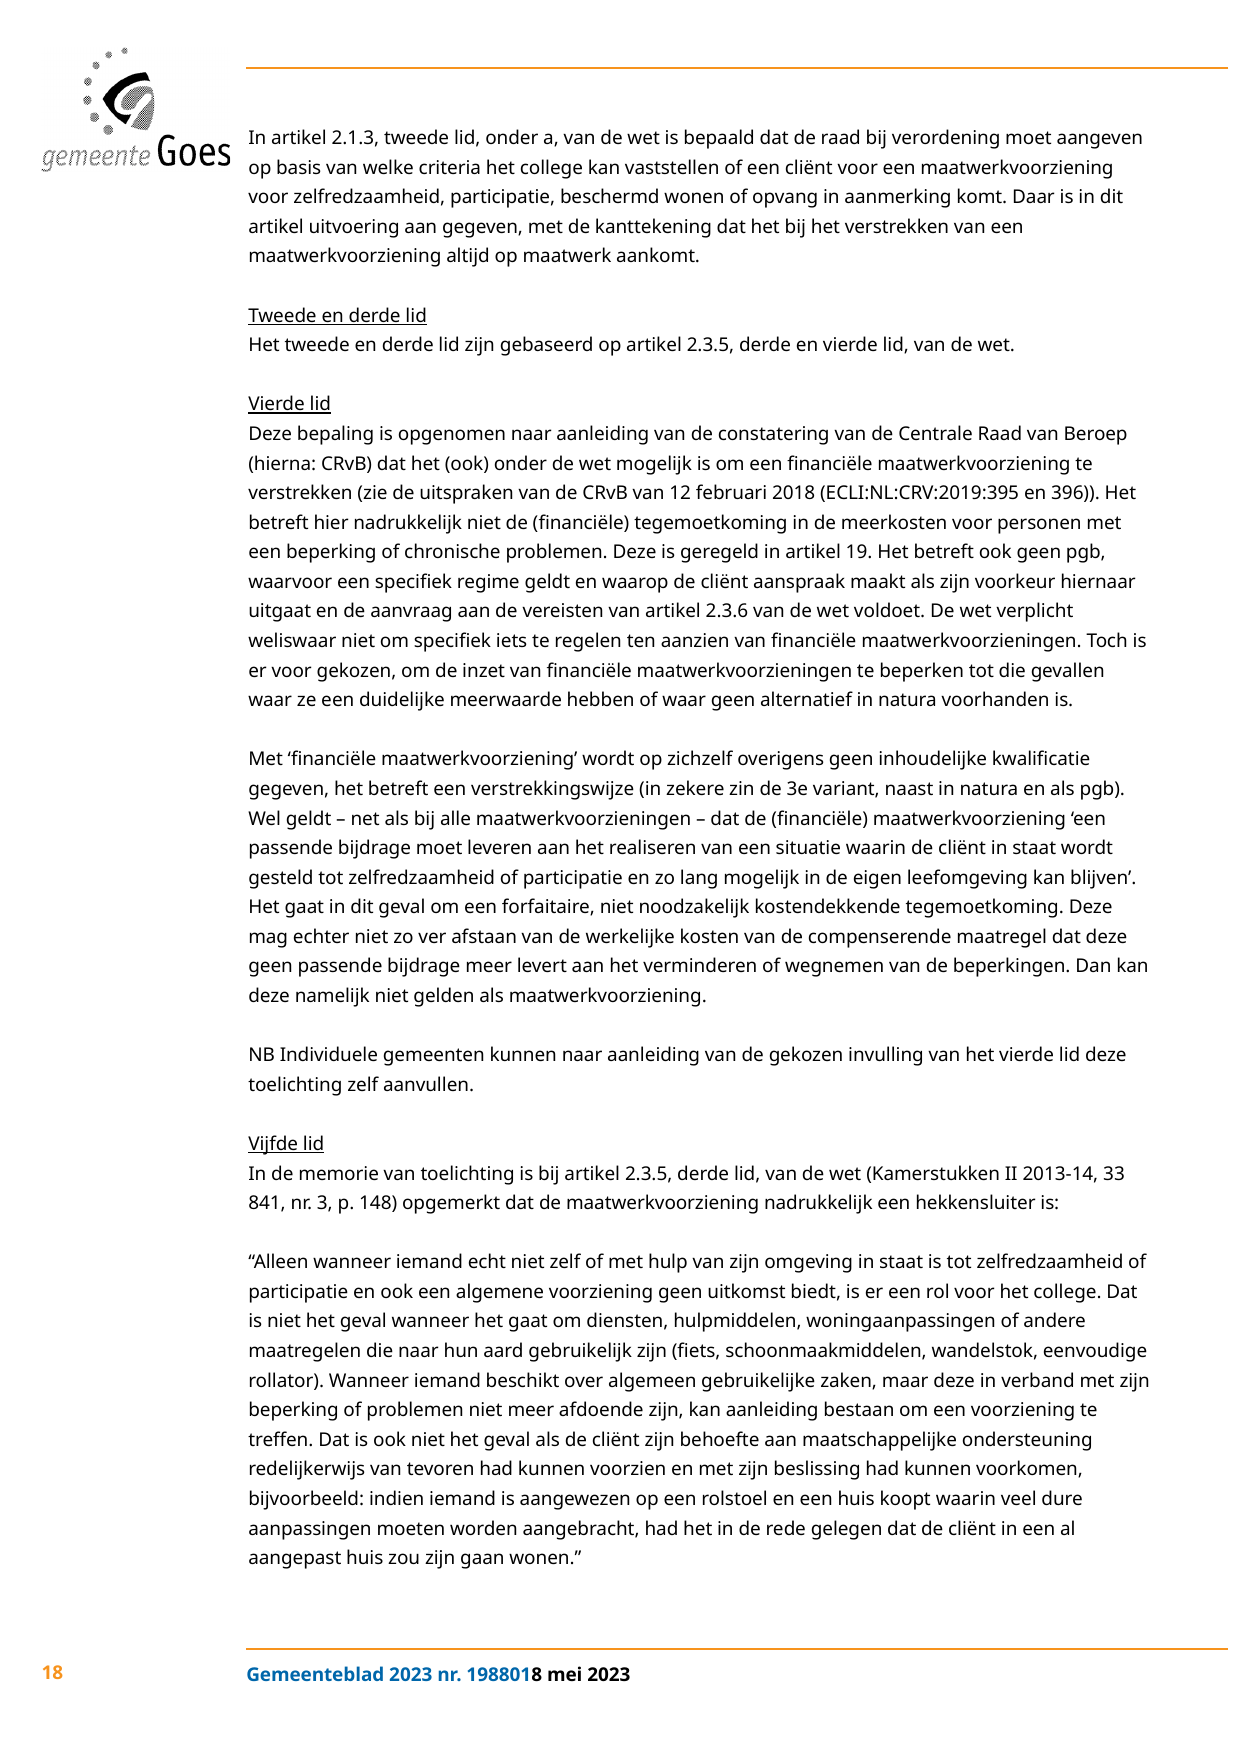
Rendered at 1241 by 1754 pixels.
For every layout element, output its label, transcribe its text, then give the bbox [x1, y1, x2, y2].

text Deze bepaling is opgenomen naar aanleiding van de constatering van de Centrale Raad van Beroep (hierna: CRvB) dat het (ook) onder de wet mogelijk is om een financiële maatwerkvoorziening te verstrekken (zie de uitspraken van de CRvB van 12 februari 2018 (ECLI:NL:CRV:2019:395 en 396)). Het betreft hier nadrukkelijk niet de (financiële) tegemoetkoming in de meerkosten voor personen met een beperking of chronische problemen. Deze is geregeld in artikel 19. Het betreft ook geen pgb, waarvoor een specifiek regime geldt en waarop de cliënt aanspraak maakt als zijn voorkeur hiernaar uitgaat en de aanvraag aan de vereisten van artikel 2.3.6 van de wet voldoet. De wet verplicht weliswaar niet om specifiek iets te regelen ten aanzien van financiële maatwerkvoorzieningen. Toch is er voor gekozen, om de inzet van financiële maatwerkvoorzieningen te beperken tot die gevallen waar ze een duidelijke meerwaarde hebben of waar geen alternatief in natura voorhanden is. [248, 420, 1152, 712]
text In de memorie van toelichting is bij artikel 2.3.5, derde lid, van de wet (Kamerstukken II 2013-14, 33 841, nr. 3, p. 148) opgemerkt dat de maatwerkvoorziening nadrukkelijk een hekkensluiter is: [248, 1160, 1152, 1215]
text NB Individuele gemeenten kunnen naar aanleiding van de gekozen invulling van het vierde lid deze toelichting zelf aanvullen. [248, 1041, 1152, 1097]
picture [41, 47, 231, 172]
text In artikel 2.1.3, tweede lid, onder a, van de wet is bepaald dat de raad bij verordening moet aangeven op basis van welke criteria het college kan vaststellen of een cliënt voor een maatwerkvoorziening voor zelfredzaamheid, participatie, beschermd wonen of opvang in aanmerking komt. Daar is in dit artikel uitvoering aan gegeven, met de kanttekening dat het bij het verstrekken van een maatwerkvoorziening altijd op maatwerk aankomt. [248, 124, 1152, 268]
text Vierde lid [248, 391, 1152, 416]
text Tweede en derde lid [248, 302, 1152, 328]
text Het tweede en derde lid zijn gebaseerd op artikel 2.3.5, derde en vierde lid, van de wet. [248, 331, 1152, 357]
text “Alleen wanneer iemand echt niet zelf of met hulp van zijn omgeving in staat is tot zelfredzaamheid of participatie en ook een algemene voorziening geen uitkomst biedt, is er een rol voor het college. Dat is niet het geval wanneer het gaat om diensten, hulpmiddelen, woningaanpassingen of andere maatregelen die naar hun aard gebruikelijk zijn (fiets, schoonmaakmiddelen, wandelstok, eenvoudige rollator). Wanneer iemand beschikt over algemeen gebruikelijke zaken, maar deze in verband met zijn beperking of problemen niet meer afdoende zijn, kan aanleiding bestaan om een voorziening te treffen. Dat is ook niet het geval als de cliënt zijn behoefte aan maatschappelijke ondersteuning redelijkerwijs van tevoren had kunnen voorzien en met zijn beslissing had kunnen voorkomen, bijvoorbeeld: indien iemand is aangewezen op een rolstoel en een huis koopt waarin veel dure aanpassingen moeten worden aangebracht, had het in de rede gelegen dat de cliënt in een al aangepast huis zou zijn gaan wonen.” [248, 1248, 1152, 1570]
text Met ‘financiële maatwerkvoorziening’ wordt op zichzelf overigens geen inhoudelijke kwalificatie gegeven, het betreft een verstrekkingswijze (in zekere zin de 3e variant, naast in natura en als pgb). Wel geldt – net als bij alle maatwerkvoorzieningen – dat de (financiële) maatwerkvoorziening ‘een passende bijdrage moet leveren aan het realiseren van een situatie waarin de cliënt in staat wordt gesteld tot zelfredzaamheid of participatie en zo lang mogelijk in de eigen leefomgeving kan blijven’. Het gaat in dit geval om een forfaitaire, niet noodzakelijk kostendekkende tegemoetkoming. Deze mag echter niet zo ver afstaan van de werkelijke kosten van de compenserende maatregel dat deze geen passende bijdrage meer levert aan het verminderen of wegnemen van de beperkingen. Dan kan deze namelijk niet gelden als maatwerkvoorziening. [248, 746, 1152, 1008]
text Vijfde lid [248, 1130, 1152, 1156]
